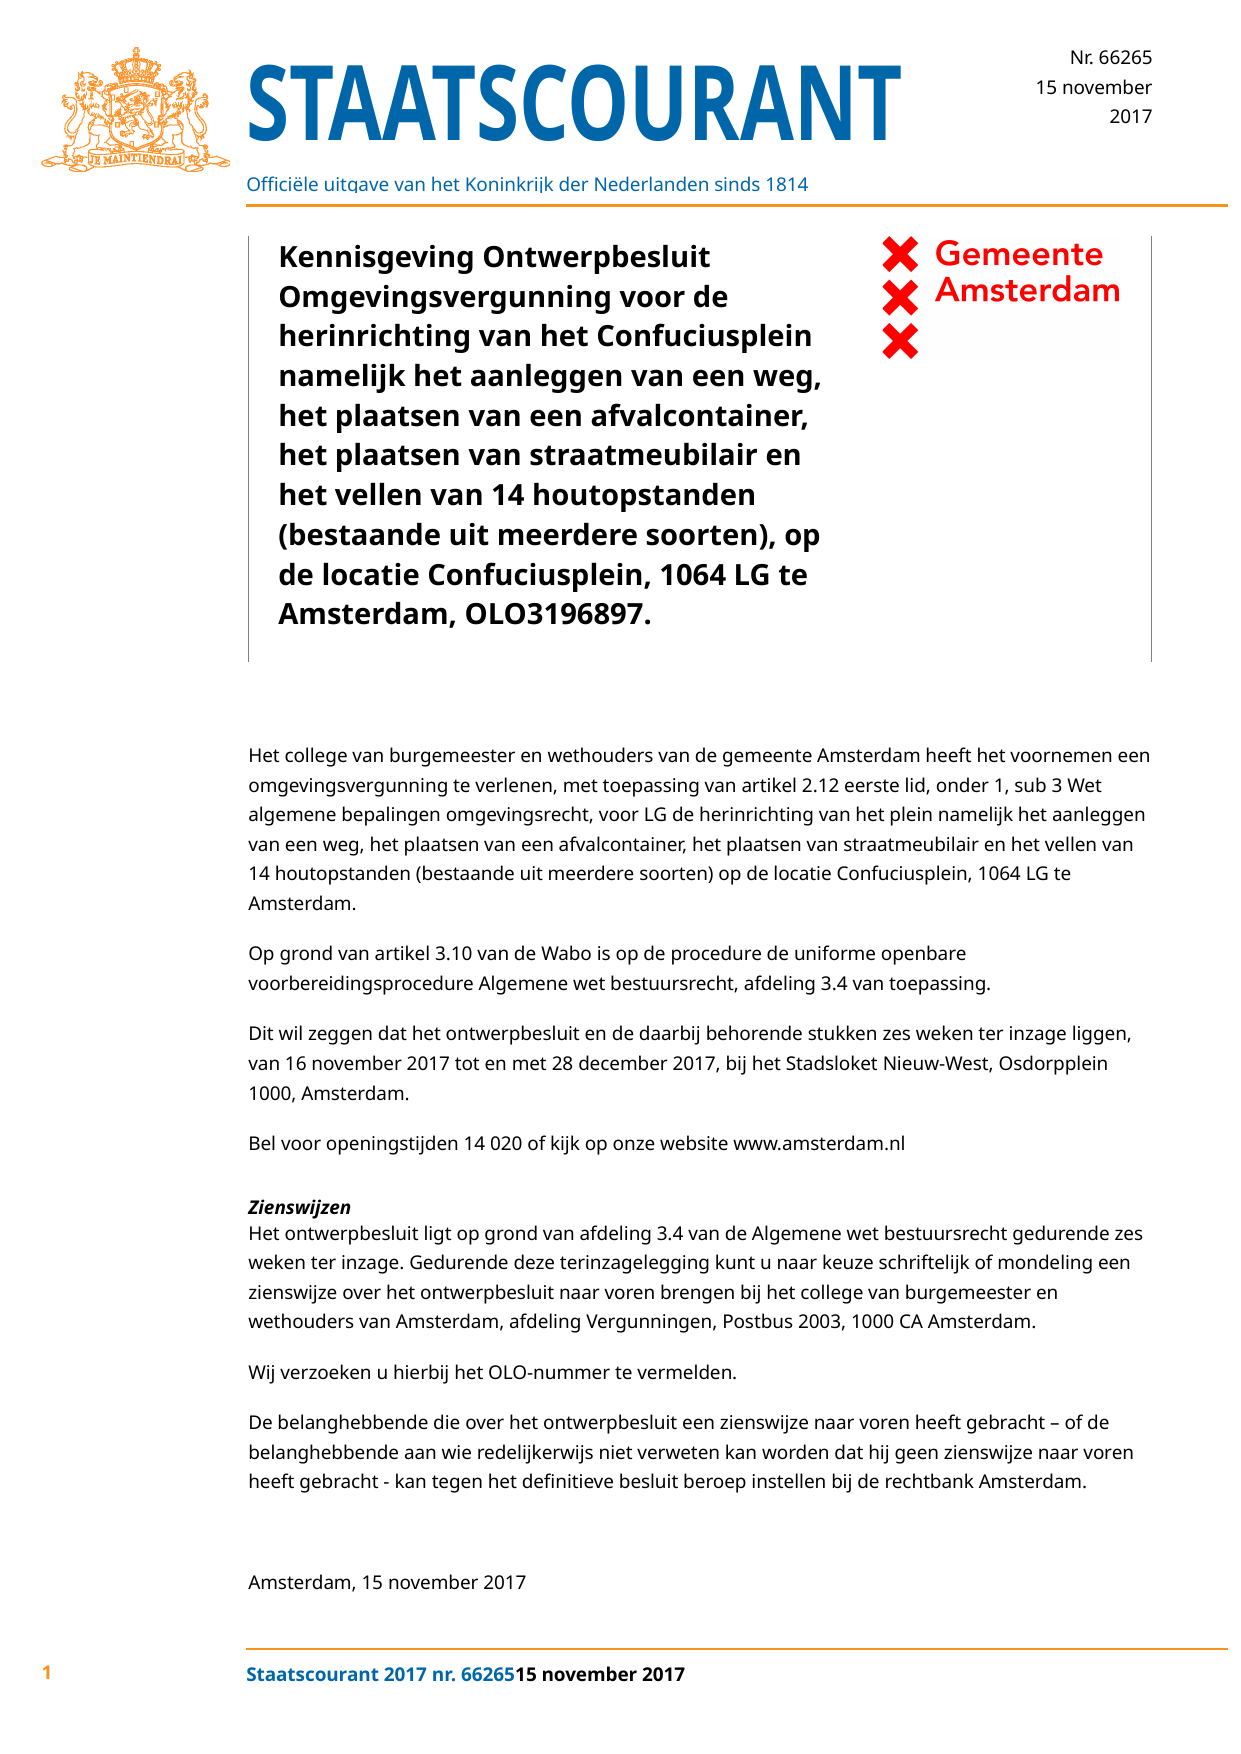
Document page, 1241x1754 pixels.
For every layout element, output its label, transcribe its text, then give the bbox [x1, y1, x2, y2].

text Het ontwerpbesluit ligt op grond van afdeling 3.4 van de Algemene wet bestuursrecht gedurende zes weken ter inzage. Gedurende deze terinzagelegging kunt u naar keuze schriftelijk of mondeling een zienswijze over het ontwerpbesluit naar voren brengen bij het college van burgemeester en wethouders van Amsterdam, afdeling Vergunningen, Postbus 2003, 1000 CA Amsterdam. [248, 1220, 1152, 1334]
table_header Kennisgeving Ontwerpbesluit Omgevingsvergunning voor de herinrichting van het Confuciusplein namelijk het aanleggen van een weg, het plaatsen van een afvalcontainer, het plaatsen van straatmeubilair en het vellen van 14 houtopstanden (bestaande uit meerdere soorten), op de locatie Confuciusplein, 1064 LG te Amsterdam, OLO3196897. [249, 236, 850, 662]
text Op grond van artikel 3.10 van de Wabo is op de procedure de uniforme openbare voorbereidingsprocedure Algemene wet bestuursrecht, afdeling 3.4 van toepassing. [248, 941, 1152, 996]
text Bel voor openingstijden 14 020 of kijk op onze website www.amsterdam.nl [248, 1130, 1152, 1156]
text De belanghebbende die over het ontwerpbesluit een zienswijze naar voren heeft gebracht – of de belanghebbende aan wie redelijkerwijs niet verweten kan worden dat hij geen zienswijze naar voren heeft gebracht - kan tegen het definitieve besluit beroep instellen bij de rechtbank Amsterdam. [248, 1409, 1152, 1494]
picture [41, 47, 231, 172]
text Het college van burgemeester en wethouders van de gemeente Amsterdam heeft het voornemen een omgevingsvergunning te verlenen, met toepassing van artikel 2.12 eerste lid, onder 1, sub 3 Wet algemene bepalingen omgevingsrecht, voor LG de herinrichting van het plein namelijk het aanleggen van een weg, het plaatsen van een afvalcontainer, het plaatsen van straatmeubilair en het vellen van 14 houtopstanden (bestaande uit meerdere soorten) op de locatie Confuciusplein, 1064 LG te Amsterdam. [248, 742, 1152, 916]
text Dit wil zeggen dat het ontwerpbesluit en de daarbij behorende stukken zes weken ter inzage liggen, van 16 november 2017 tot en met 28 december 2017, bij het Stadsloket Nieuw-West, Osdorpplein 1000, Amsterdam. [248, 1021, 1152, 1105]
picture [882, 236, 1119, 359]
text Wij verzoeken u hierbij het OLO-nummer te vermelden. [248, 1359, 1152, 1385]
table_header [850, 236, 1151, 662]
text Amsterdam, 15 november 2017 [248, 1569, 1152, 1595]
text Zienswijzen [248, 1194, 1152, 1220]
